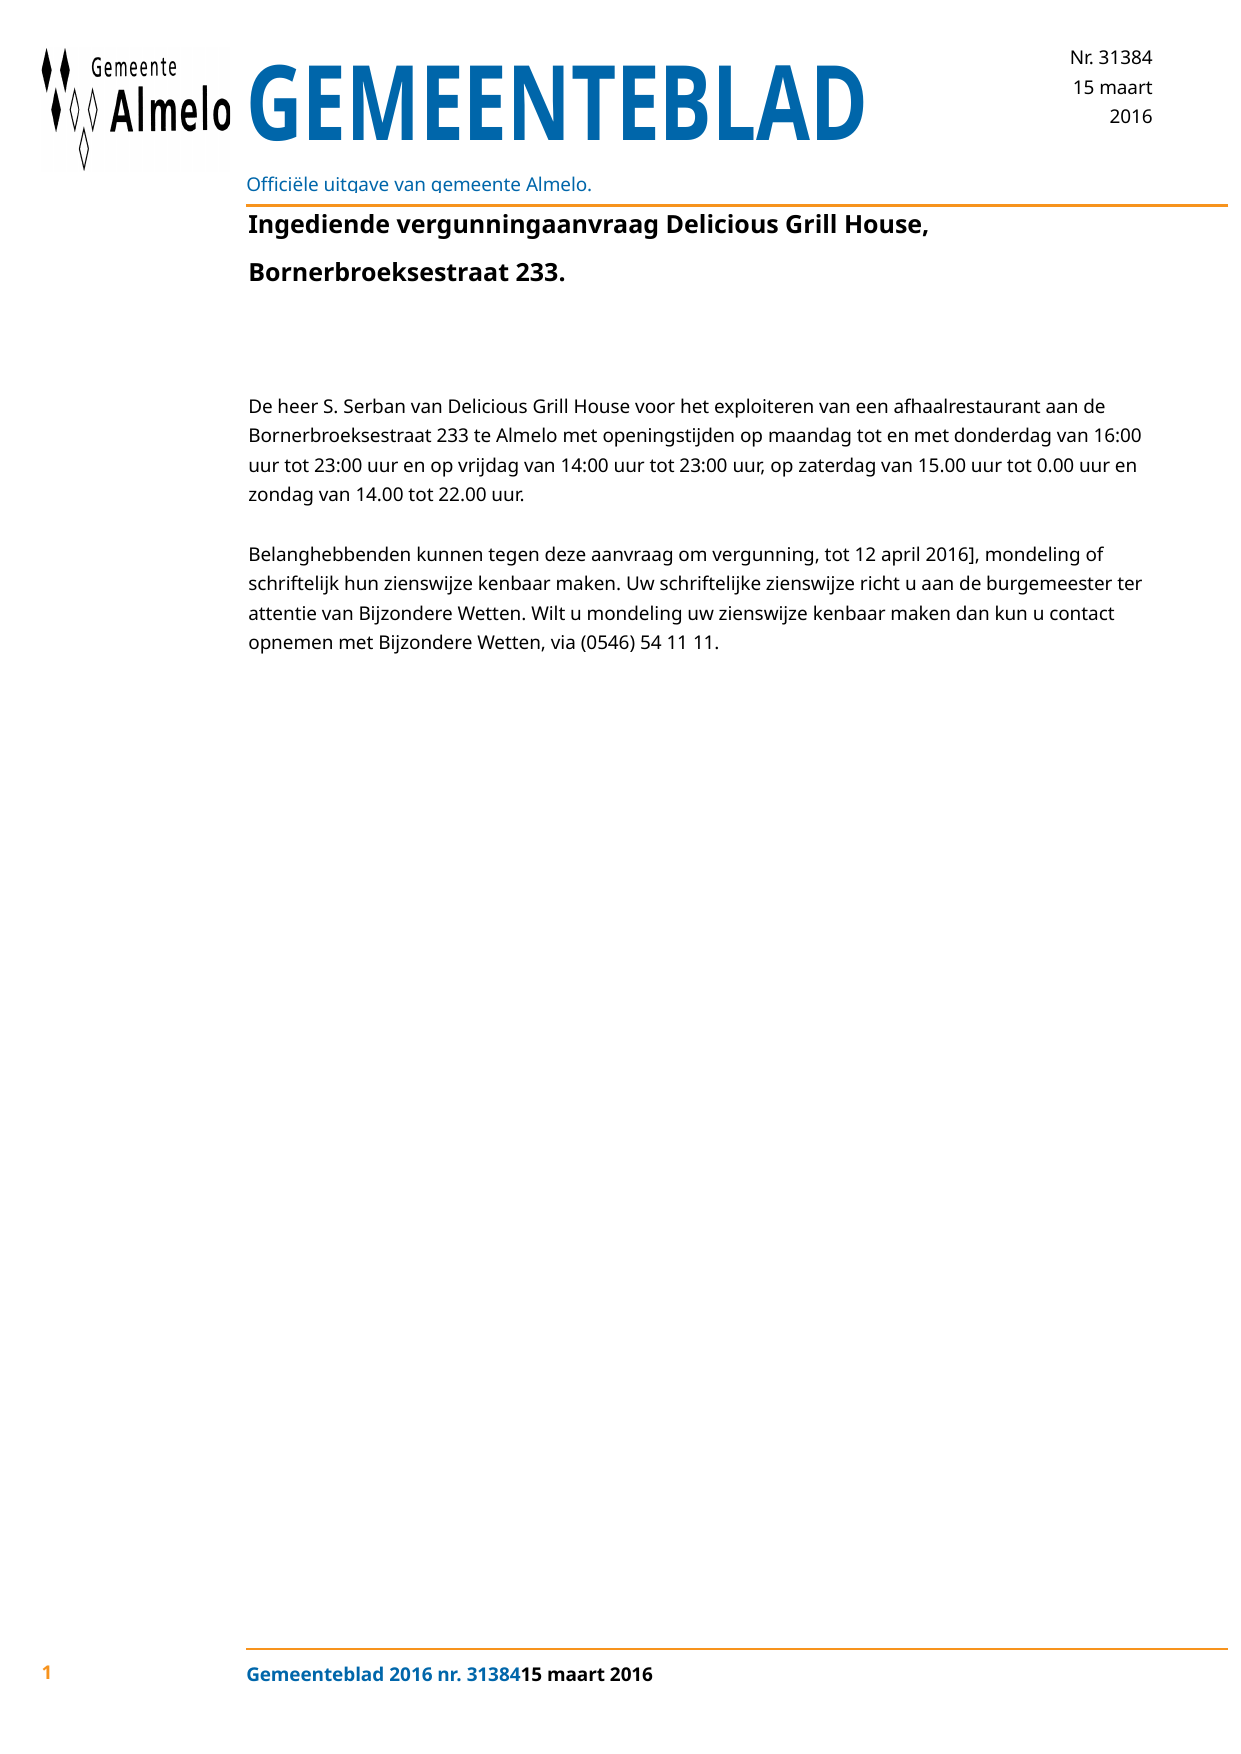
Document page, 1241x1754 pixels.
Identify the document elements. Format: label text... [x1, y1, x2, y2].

text De heer S. Serban van Delicious Grill House voor het exploiteren van een afhaalrestaurant aan de Bornerbroeksestraat 233 te Almelo met openingstijden op maandag tot en met donderdag van 16:00 uur tot 23:00 uur en op vrijdag van 14:00 uur tot 23:00 uur, op zaterdag van 15.00 uur tot 0.00 uur en zondag van 14.00 tot 22.00 uur. [248, 393, 1152, 507]
text Belanghebbenden kunnen tegen deze aanvraag om vergunning, tot 12 april 2016], mondeling of schriftelijk hun zienswijze kenbaar maken. Uw schriftelijke zienswijze richt u aan de burgemeester ter attentie van Bijzondere Wetten. Wilt u mondeling uw zienswijze kenbaar maken dan kun u contact opnemen met Bijzondere Wetten, via (0546) 54 11 11. [248, 541, 1152, 655]
picture [41, 47, 231, 172]
text Ingediende vergunningaanvraag Delicious Grill House, Bornerbroeksestraat 233. [248, 207, 1152, 288]
